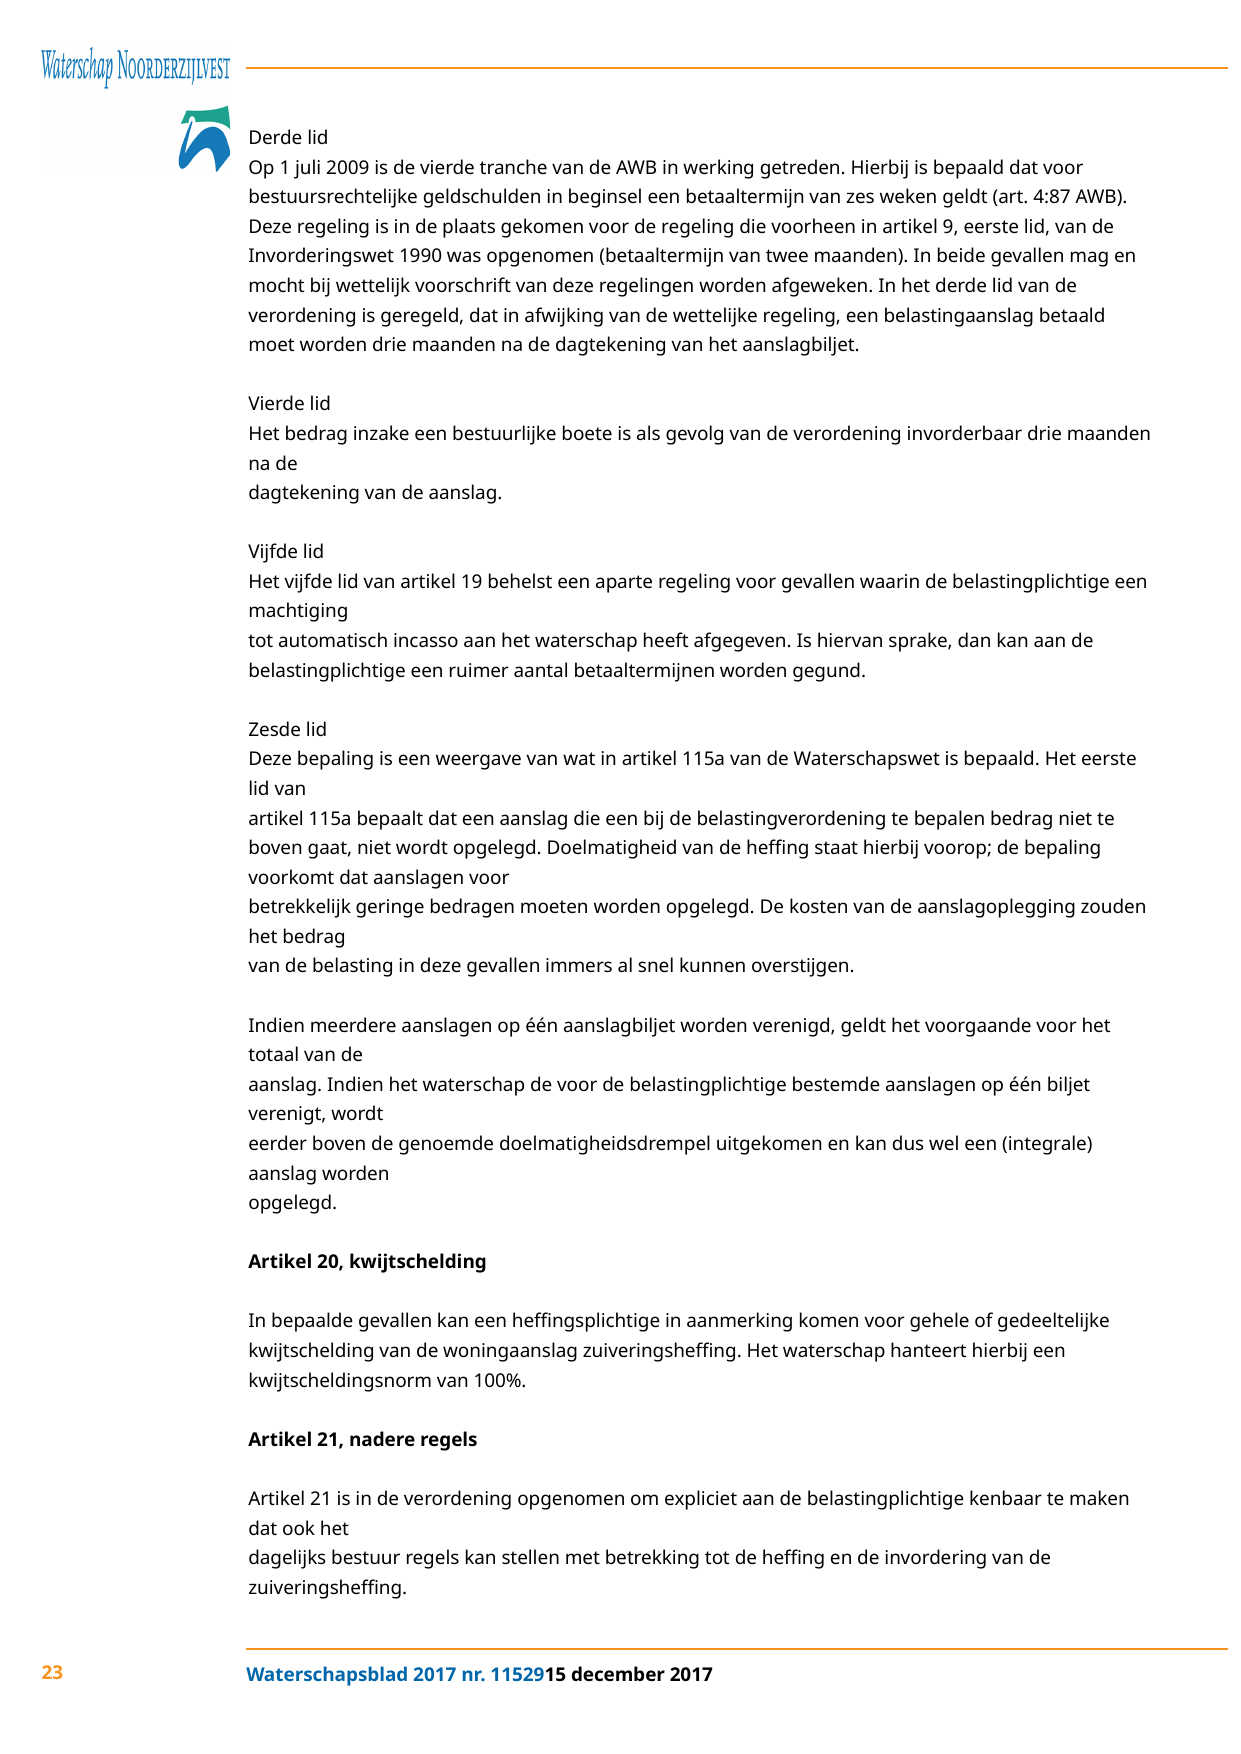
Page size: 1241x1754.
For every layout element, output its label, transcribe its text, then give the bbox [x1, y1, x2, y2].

text Het bedrag inzake een bestuurlijke boete is als gevolg van de verordening invorderbaar drie maanden na de [248, 420, 1152, 476]
text Artikel 21, nadere regels [248, 1426, 1152, 1452]
text Vierde lid [248, 391, 1152, 416]
text van de belasting in deze gevallen immers al snel kunnen overstijgen. [248, 953, 1152, 978]
text tot automatisch incasso aan het waterschap heeft afgegeven. Is hiervan sprake, dan kan aan de belastingplichtige een ruimer aantal betaaltermijnen worden gegund. [248, 627, 1152, 683]
text Artikel 20, kwijtschelding [248, 1248, 1152, 1274]
text artikel 115a bepaalt dat een aanslag die een bij de belastingverordening te bepalen bedrag niet te boven gaat, niet wordt opgelegd. Doelmatigheid van de heffing staat hierbij voorop; de bepaling voorkomt dat aanslagen voor [248, 805, 1152, 890]
text eerder boven de genoemde doelmatigheidsdrempel uitgekomen en kan dus wel een (integrale) aanslag worden [248, 1130, 1152, 1186]
text aanslag. Indien het waterschap de voor de belastingplichtige bestemde aanslagen op één biljet verenigt, wordt [248, 1071, 1152, 1126]
text opgelegd. [248, 1189, 1152, 1215]
text Zesde lid [248, 716, 1152, 742]
text Artikel 21 is in de verordening opgenomen om expliciet aan de belastingplichtige kenbaar te maken dat ook het [248, 1485, 1152, 1541]
picture [41, 47, 231, 172]
text Op 1 juli 2009 is de vierde tranche van de AWB in werking getreden. Hierbij is bepaald dat voor bestuursrechtelijke geldschulden in beginsel een betaaltermijn van zes weken geldt (art. 4:87 AWB). Deze regeling is in de plaats gekomen voor de regeling die voorheen in artikel 9, eerste lid, van de Invorderingswet 1990 was opgenomen (betaaltermijn van twee maanden). In beide gevallen mag en mocht bij wettelijk voorschrift van deze regelingen worden afgeweken. In het derde lid van de verordening is geregeld, dat in afwijking van de wettelijke regeling, een belastingaanslag betaald moet worden drie maanden na de dagtekening van het aanslagbiljet. [248, 154, 1152, 357]
text Vijfde lid [248, 538, 1152, 564]
text Het vijfde lid van artikel 19 behelst een aparte regeling voor gevallen waarin de belastingplichtige een machtiging [248, 568, 1152, 623]
text Deze bepaling is een weergave van wat in artikel 115a van de Waterschapswet is bepaald. Het eerste lid van [248, 746, 1152, 801]
text Derde lid [248, 124, 1152, 150]
text Indien meerdere aanslagen op één aanslagbiljet worden verenigd, geldt het voorgaande voor het totaal van de [248, 1012, 1152, 1067]
text dagelijks bestuur regels kan stellen met betrekking tot de heffing en de invordering van de zuiveringsheffing. [248, 1544, 1152, 1600]
text betrekkelijk geringe bedragen moeten worden opgelegd. De kosten van de aanslagoplegging zouden het bedrag [248, 893, 1152, 949]
text In bepaalde gevallen kan een heffingsplichtige in aanmerking komen voor gehele of gedeeltelijke kwijtschelding van de woningaanslag zuiveringsheffing. Het waterschap hanteert hierbij een kwijtscheldingsnorm van 100%. [248, 1308, 1152, 1393]
text dagtekening van de aanslag. [248, 479, 1152, 505]
